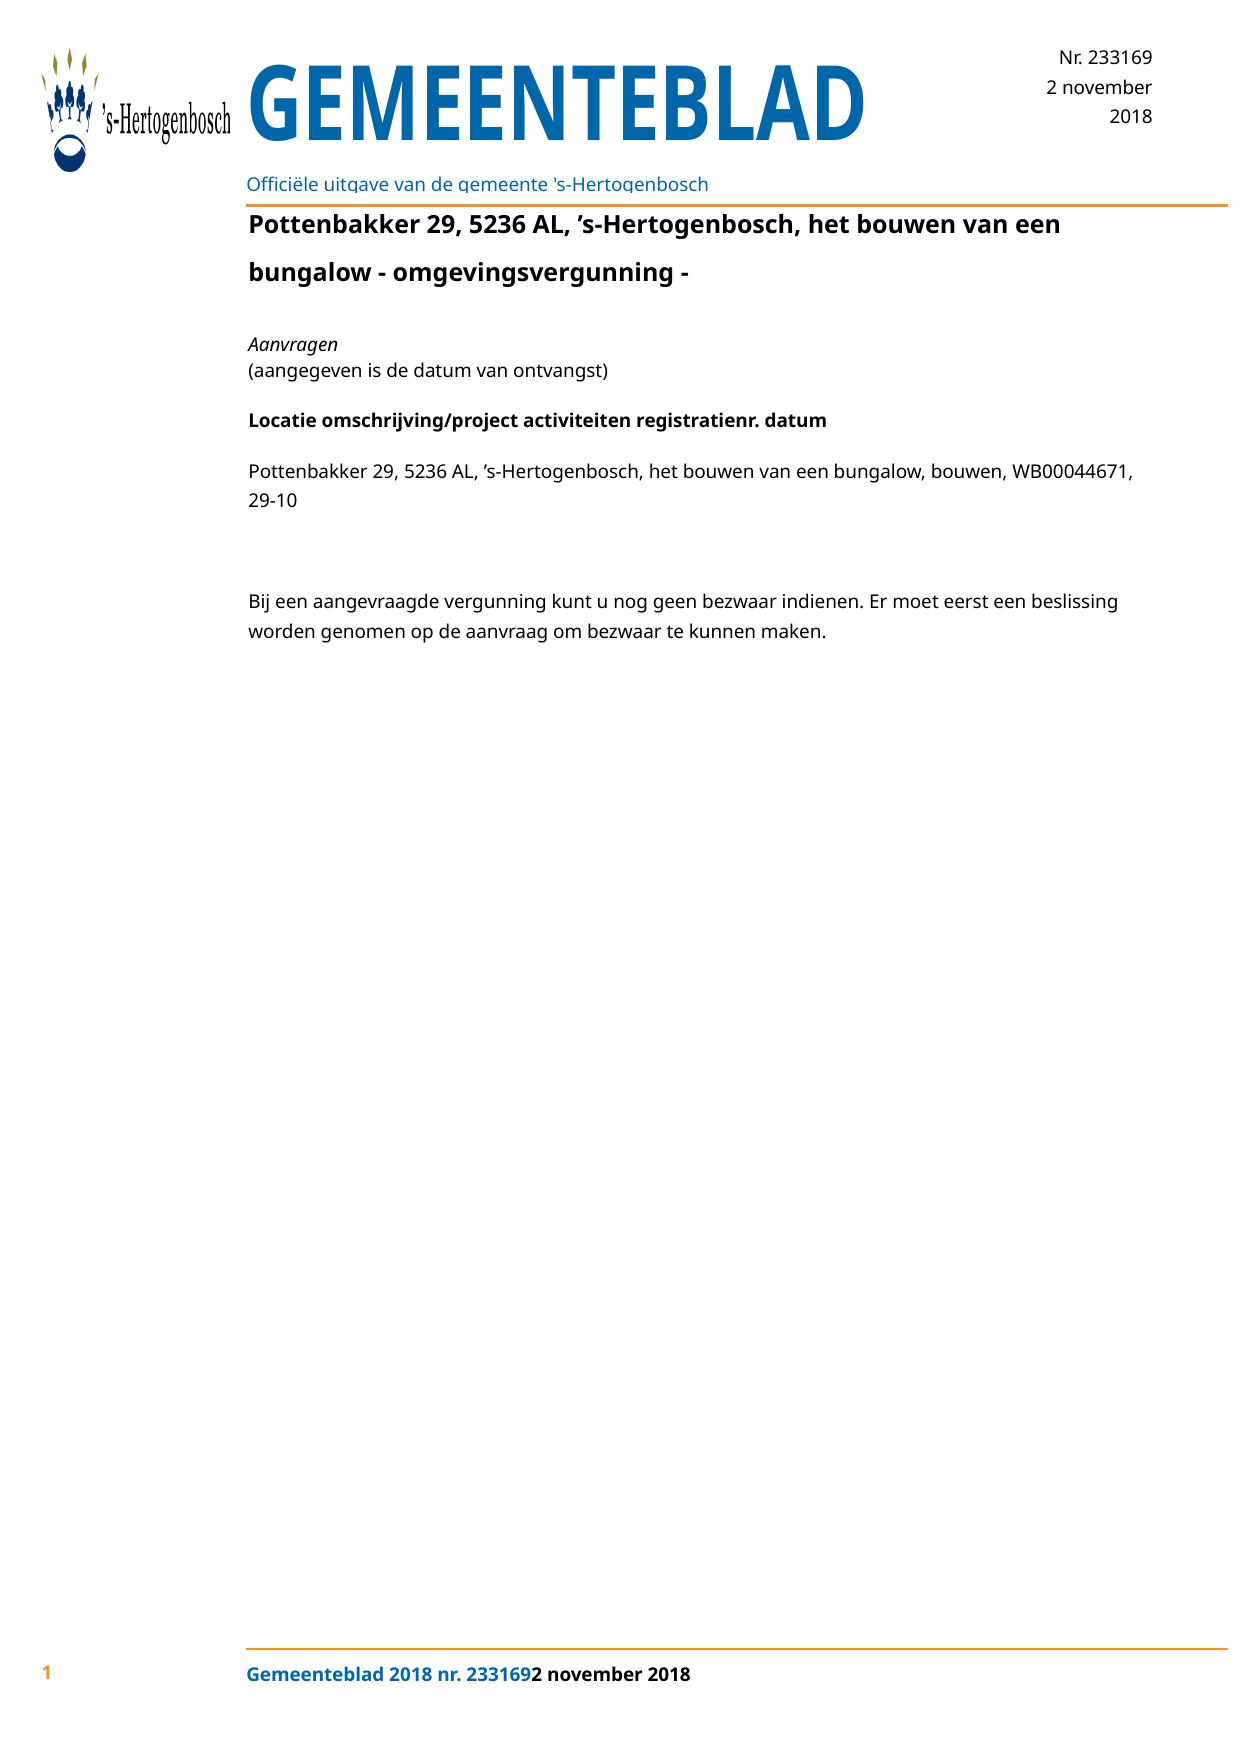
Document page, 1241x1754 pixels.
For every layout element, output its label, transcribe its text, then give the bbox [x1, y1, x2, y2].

text Aanvragen [248, 331, 1152, 357]
picture [41, 47, 231, 172]
text Bij een aangevraagde vergunning kunt u nog geen bezwaar indienen. Er moet eerst een beslissing worden genomen op de aanvraag om bezwaar te kunnen maken. [248, 588, 1152, 644]
text Pottenbakker 29, 5236 AL, ’s-Hertogenbosch, het bouwen van een bungalow, bouwen, WB00044671, 29-10 [248, 458, 1152, 513]
text Pottenbakker 29, 5236 AL, ’s-Hertogenbosch, het bouwen van een bungalow - omgevingsvergunning - [248, 207, 1152, 288]
text Locatie omschrijving/project activiteiten registratienr. datum [248, 408, 1152, 433]
text (aangegeven is de datum van ontvangst) [248, 357, 1152, 383]
